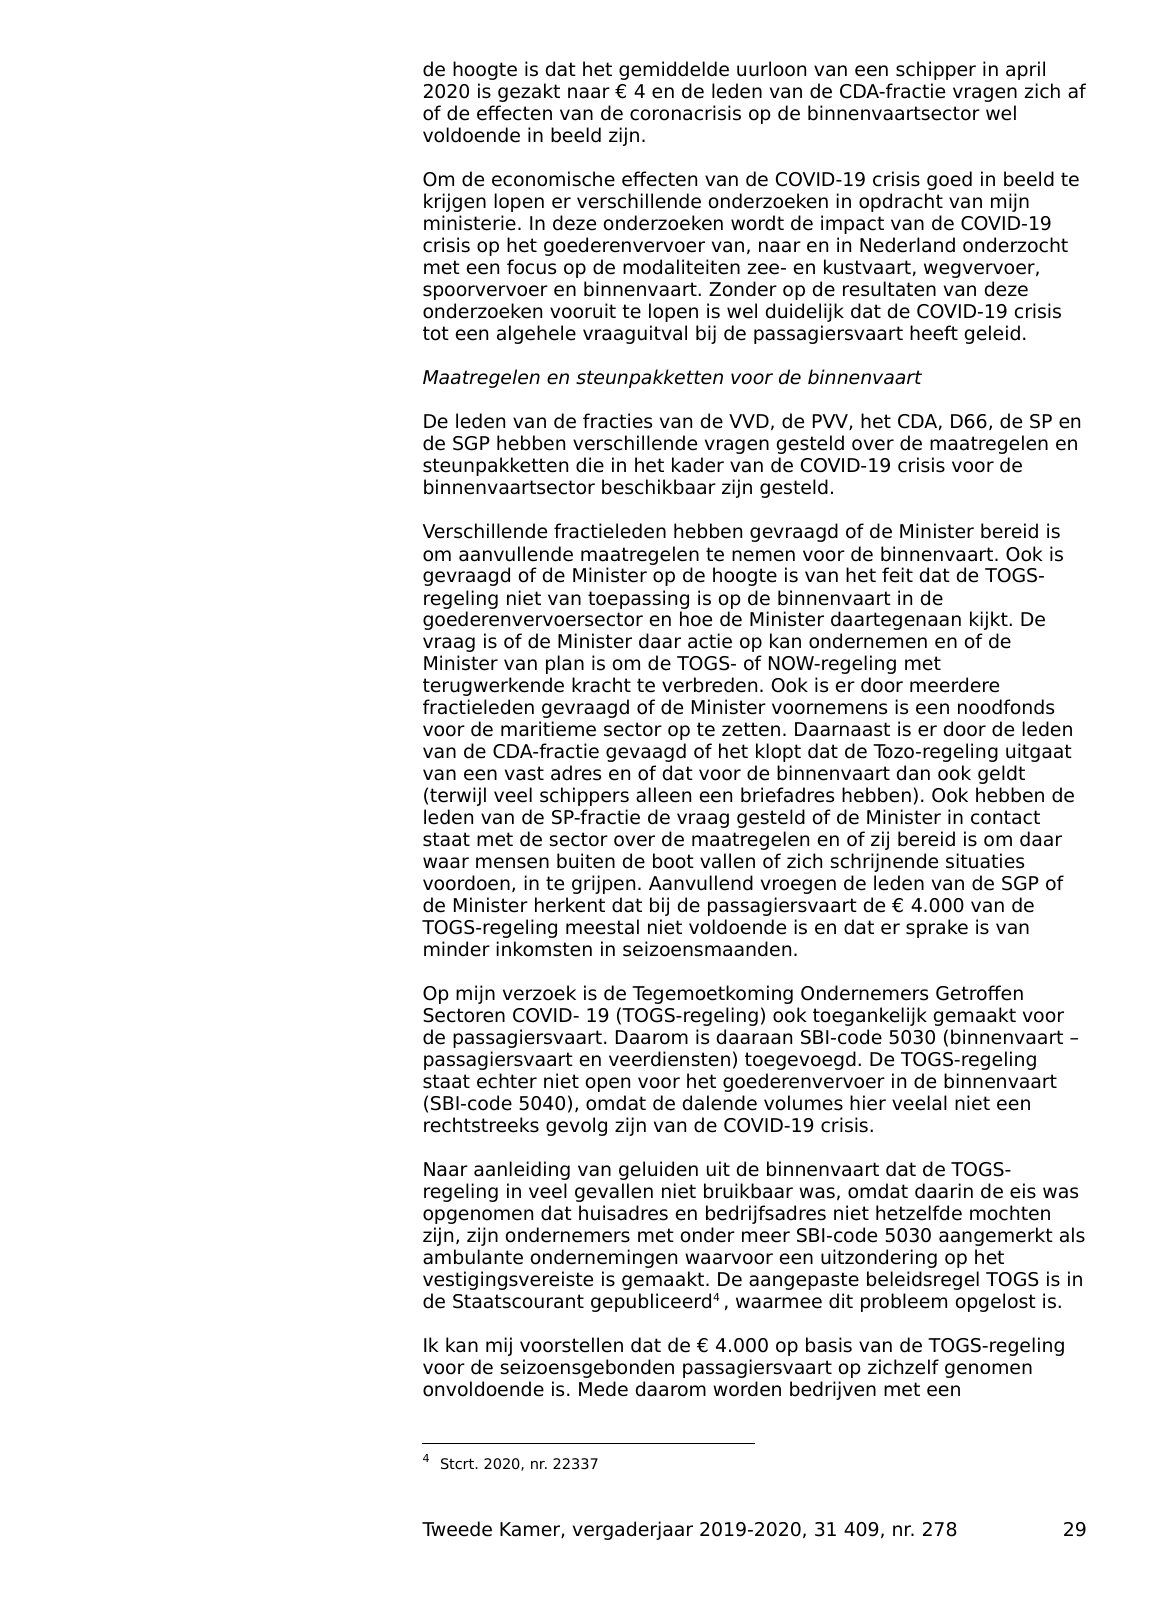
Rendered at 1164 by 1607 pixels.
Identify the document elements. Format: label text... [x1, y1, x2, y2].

text Verschillende fractieleden hebben gevraagd of de Minister bereid is om aanvullende maatregelen te nemen voor de binnenvaart. Ook is gevraagd of de Minister op de hoogte is van het feit dat de TOGS-regeling niet van toepassing is op de binnenvaart in de goederenvervoersector en hoe de Minister daartegenaan kijkt. De vraag is of de Minister daar actie op kan ondernemen en of de Minister van plan is om de TOGS- of NOW-regeling met terugwerkende kracht te verbreden. Ook is er door meerdere fractieleden gevraagd of de Minister voornemens is een noodfonds voor de maritieme sector op te zetten. Daarnaast is er door de leden van de CDA-fractie gevaagd of het klopt dat de Tozo-regeling uitgaat van een vast adres en of dat voor de binnenvaart dan ook geldt (terwijl veel schippers alleen een briefadres hebben). Ook hebben de leden van de SP-fractie de vraag gesteld of de Minister in contact staat met de sector over de maatregelen en of zij bereid is om daar waar mensen buiten de boot vallen of zich schrijnende situaties voordoen, in te grijpen. Aanvullend vroegen de leden van de SGP of de Minister herkent dat bij de passagiersvaart de € 4.000 van de TOGS-regeling meestal niet voldoende is en dat er sprake is van minder inkomsten in seizoensmaanden. [422, 521, 1087, 961]
text Naar aanleiding van geluiden uit de binnenvaart dat de TOGS-regeling in veel gevallen niet bruikbaar was, omdat daarin de eis was opgenomen dat huisadres en bedrijfsadres niet hetzelfde mochten zijn, zijn ondernemers met onder meer SBI-code 5030 aangemerkt als ambulante ondernemingen waarvoor een uitzondering op het vestigingsvereiste is gemaakt. De aangepaste beleidsregel TOGS is in de Staatscourant gepubliceerd, waarmee dit probleem opgelost is. [422, 1159, 1087, 1313]
text de hoogte is dat het gemiddelde uurloon van een schipper in april 2020 is gezakt naar € 4 en de leden van de CDA-fractie vragen zich af of de effecten van de coronacrisis op de binnenvaartsector wel voldoende in beeld zijn. [422, 59, 1087, 147]
text Op mijn verzoek is de Tegemoetkoming Ondernemers Getroffen Sectoren COVID- 19 (TOGS-regeling) ook toegankelijk gemaakt voor de passagiersvaart. Daarom is daaraan SBI-code 5030 (binnenvaart – passagiersvaart en veerdiensten) toegevoegd. De TOGS-regeling staat echter niet open voor het goederenvervoer in de binnenvaart (SBI-code 5040), omdat de dalende volumes hier veelal niet een rechtstreeks gevolg zijn van de COVID-19 crisis. [422, 983, 1087, 1137]
subtitle Maatregelen en steunpakketten voor de binnenvaart [422, 367, 1087, 389]
text Ik kan mij voorstellen dat de € 4.000 op basis van de TOGS-regeling voor de seizoensgebonden passagiersvaart op zichzelf genomen onvoldoende is. Mede daarom worden bedrijven met een [422, 1335, 1087, 1401]
text Om de economische effecten van de COVID-19 crisis goed in beeld te krijgen lopen er verschillende onderzoeken in opdracht van mijn ministerie. In deze onderzoeken wordt de impact van de COVID-19 crisis op het goederenvervoer van, naar en in Nederland onderzocht met een focus op de modaliteiten zee- en kustvaart, wegvervoer, spoorvervoer en binnenvaart. Zonder op de resultaten van deze onderzoeken vooruit te lopen is wel duidelijk dat de COVID-19 crisis tot een algehele vraaguitval bij de passagiersvaart heeft geleid. [422, 169, 1087, 345]
text Stcrt. 2020, nr. 22337 [422, 1452, 1087, 1474]
text De leden van de fracties van de VVD, de PVV, het CDA, D66, de SP en de SGP hebben verschillende vragen gesteld over de maatregelen en steunpakketten die in het kader van de COVID-19 crisis voor de binnenvaartsector beschikbaar zijn gesteld. [422, 411, 1087, 499]
